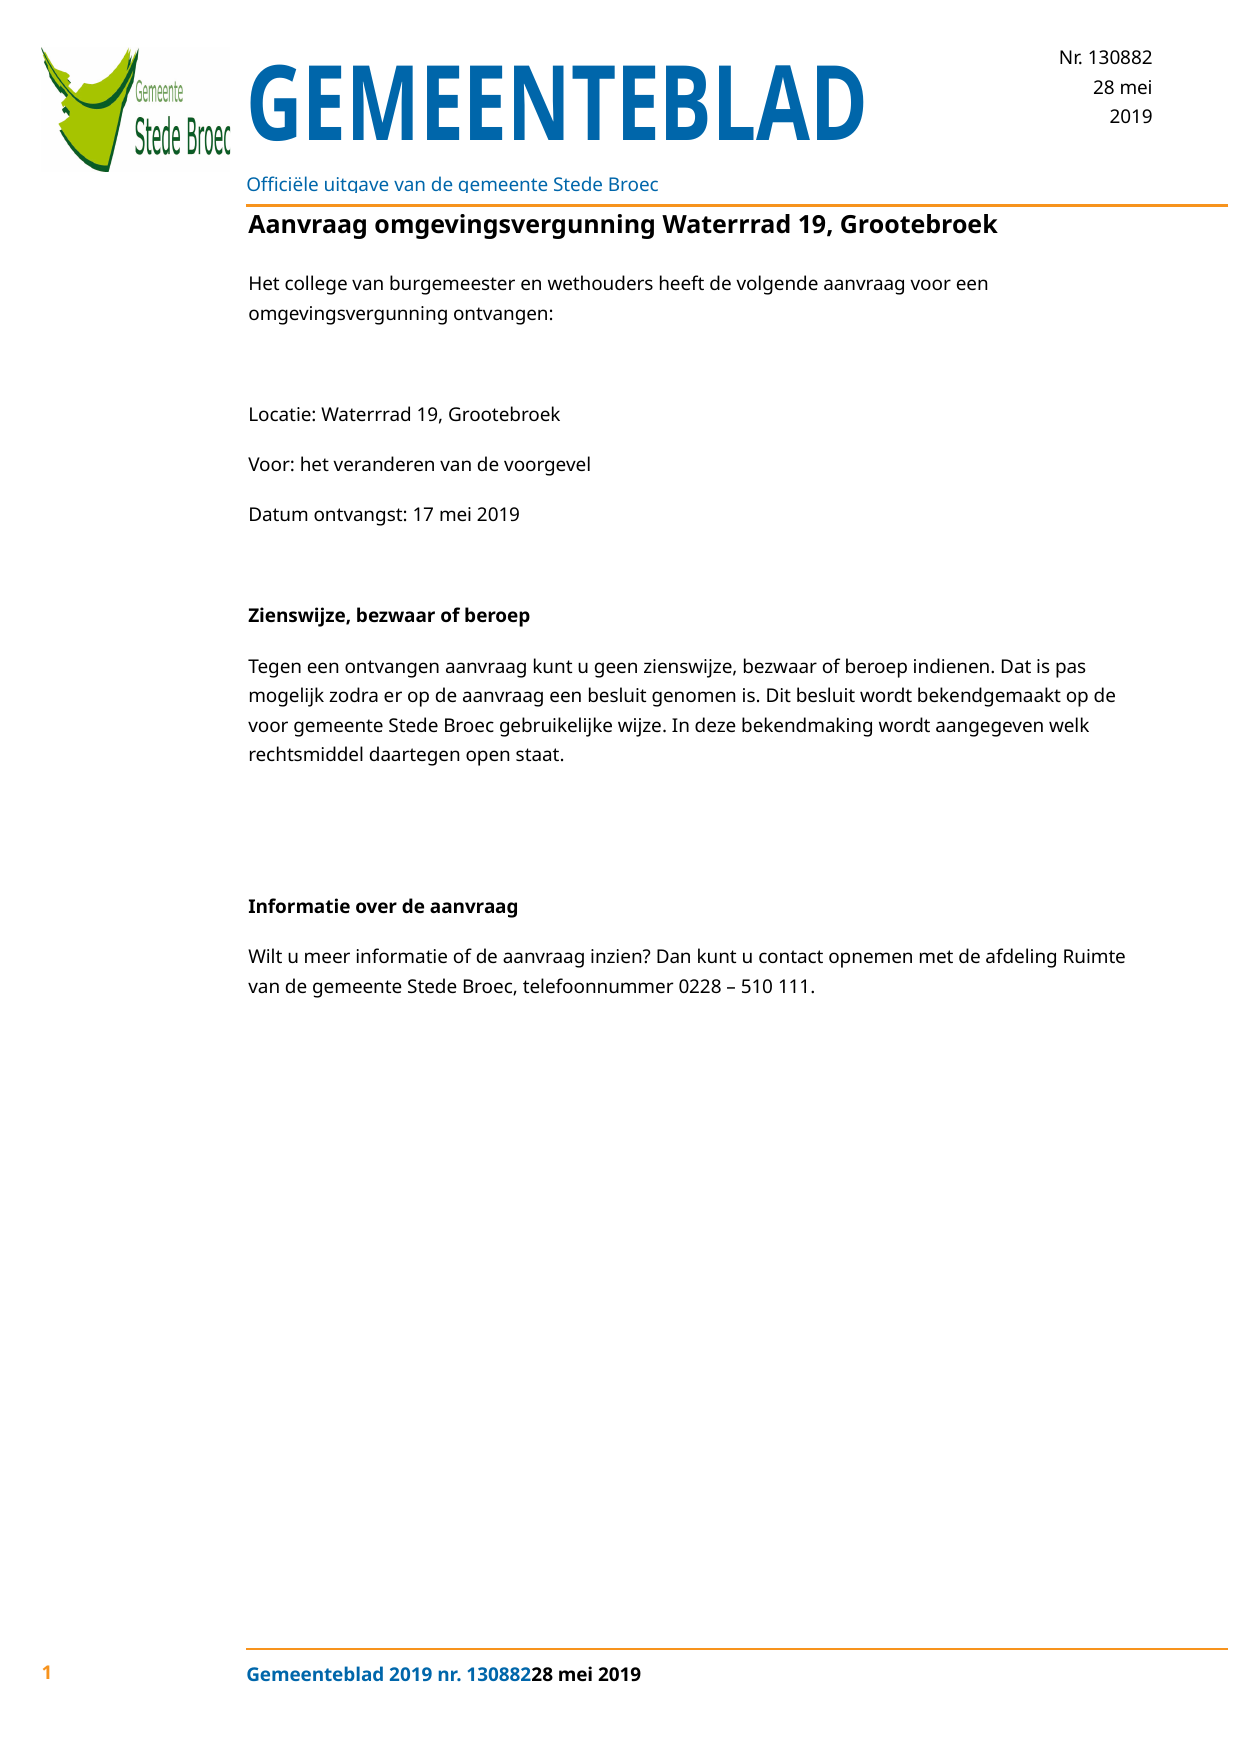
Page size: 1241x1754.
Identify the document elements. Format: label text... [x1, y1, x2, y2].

text Wilt u meer informatie of de aanvraag inzien? Dan kunt u contact opnemen met de afdeling Ruimte van de gemeente Stede Broec, telefoonnummer 0228 – 510 111. [248, 943, 1152, 998]
text Aanvraag omgevingsvergunning Waterrrad 19, Grootebroek [248, 207, 1152, 241]
text Tegen een ontvangen aanvraag kunt u geen zienswijze, bezwaar of beroep indienen. Dat is pas mogelijk zodra er op de aanvraag een besluit genomen is. Dit besluit wordt bekendgemaakt op de voor gemeente Stede Broec gebruikelijke wijze. In deze bekendmaking wordt aangegeven welk rechtsmiddel daartegen open staat. [248, 653, 1152, 767]
picture [41, 47, 231, 172]
text Informatie over de aanvraag [248, 893, 1152, 918]
text Voor: het veranderen van de voorgevel [248, 451, 1152, 477]
text Locatie: Waterrrad 19, Grootebroek [248, 401, 1152, 426]
text Zienswijze, bezwaar of beroep [248, 602, 1152, 628]
text Het college van burgemeester en wethouders heeft de volgende aanvraag voor een omgevingsvergunning ontvangen: [248, 270, 1152, 326]
text Datum ontvangst: 17 mei 2019 [248, 502, 1152, 527]
